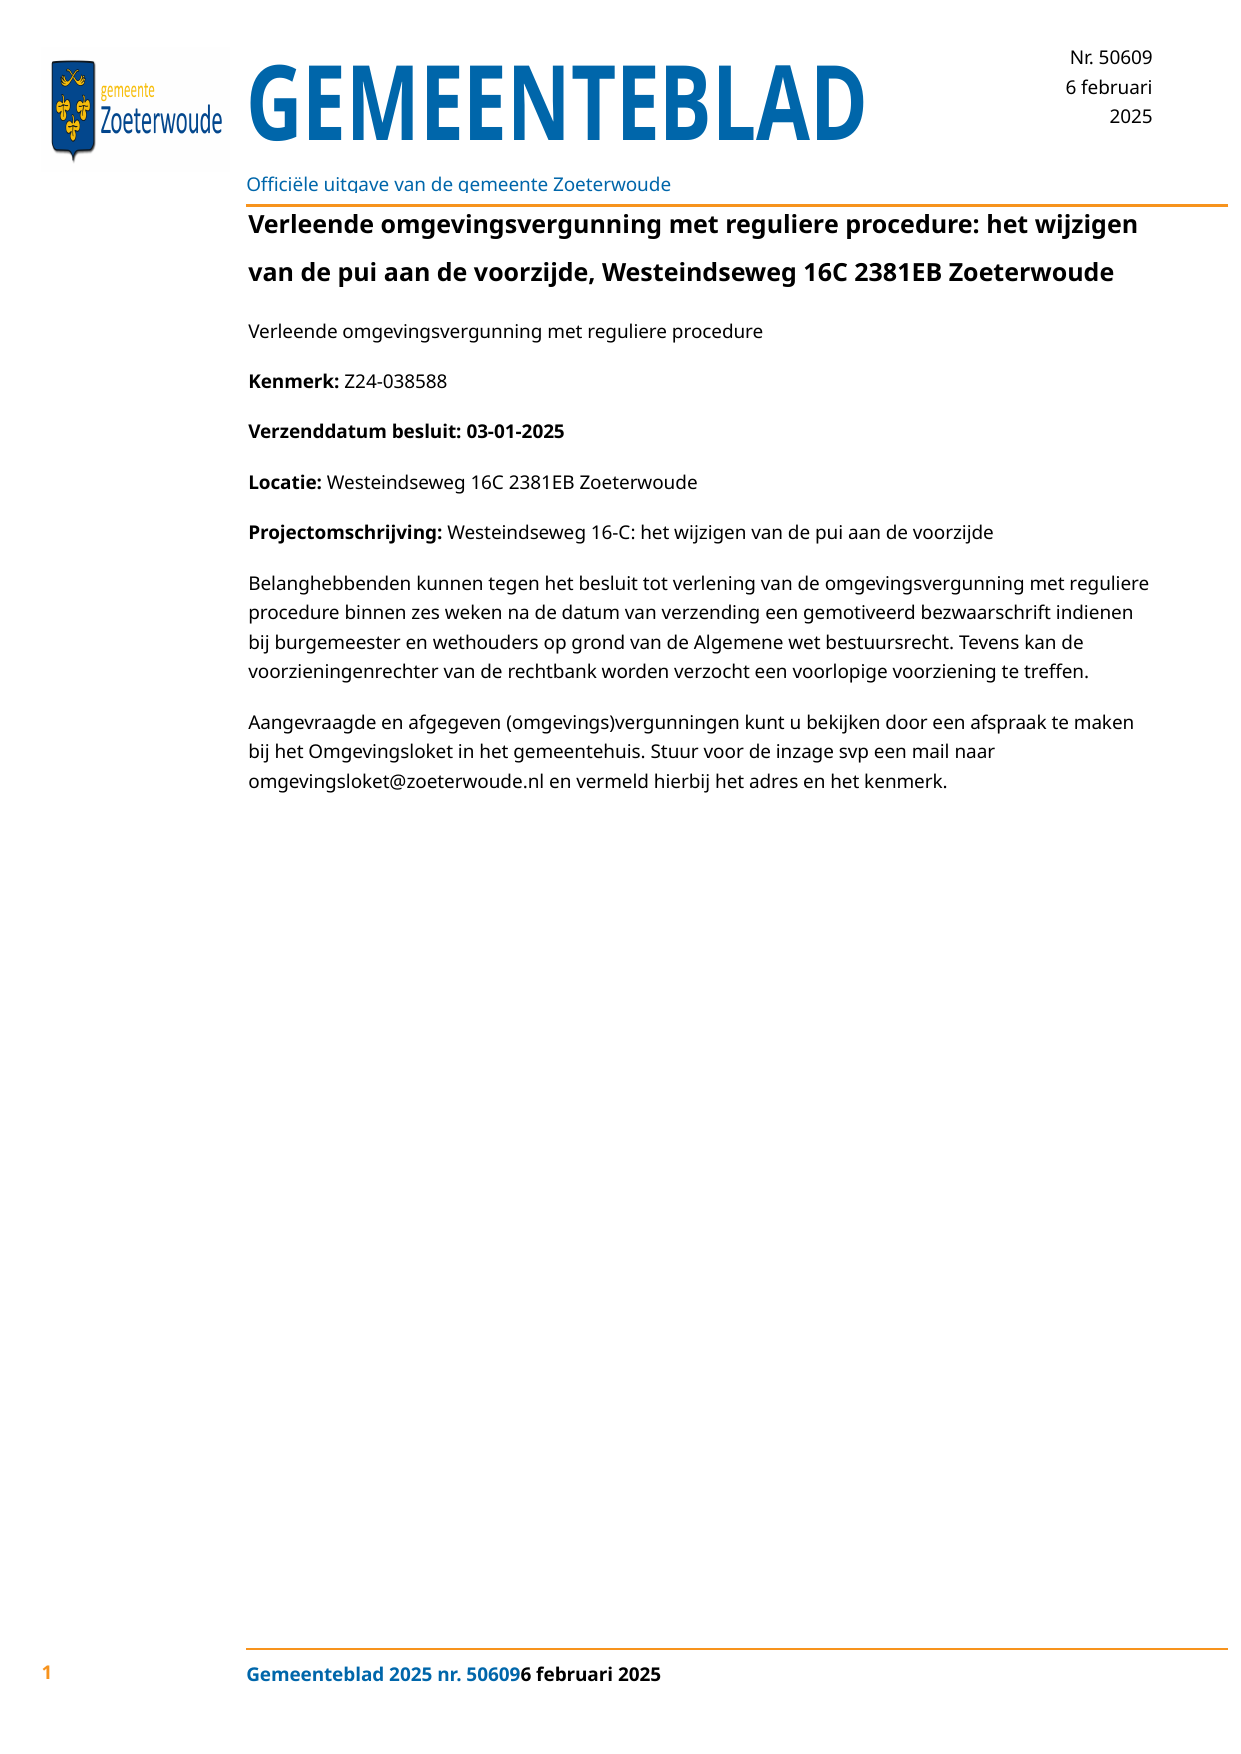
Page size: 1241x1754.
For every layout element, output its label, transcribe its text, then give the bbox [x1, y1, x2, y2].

text Locatie: Westeindseweg 16C 2381EB Zoeterwoude [248, 469, 1152, 495]
picture [41, 47, 231, 172]
text Belanghebbenden kunnen tegen het besluit tot verlening van de omgevingsvergunning met reguliere procedure binnen zes weken na de datum van verzending een gemotiveerd bezwaarschrift indienen bij burgemeester en wethouders op grond van de Algemene wet bestuursrecht. Tevens kan de voorzieningenrechter van de rechtbank worden verzocht een voorlopige voorziening te treffen. [248, 570, 1152, 684]
text Verleende omgevingsvergunning met reguliere procedure [248, 318, 1152, 344]
text Kenmerk: Z24-038588 [248, 368, 1152, 394]
text Verzenddatum besluit: 03-01-2025 [248, 419, 1152, 444]
text Verleende omgevingsvergunning met reguliere procedure: het wijzigen van de pui aan de voorzijde, Westeindseweg 16C 2381EB Zoeterwoude [248, 207, 1152, 288]
text Projectomschrijving: Westeindseweg 16-C: het wijzigen van de pui aan de voorzijde [248, 519, 1152, 545]
text Aangevraagde en afgegeven (omgevings)vergunningen kunt u bekijken door een afspraak te maken bij het Omgevingsloket in het gemeentehuis. Stuur voor de inzage svp een mail naar omgevingsloket@zoeterwoude.nl en vermeld hierbij het adres en het kenmerk. [248, 709, 1152, 794]
